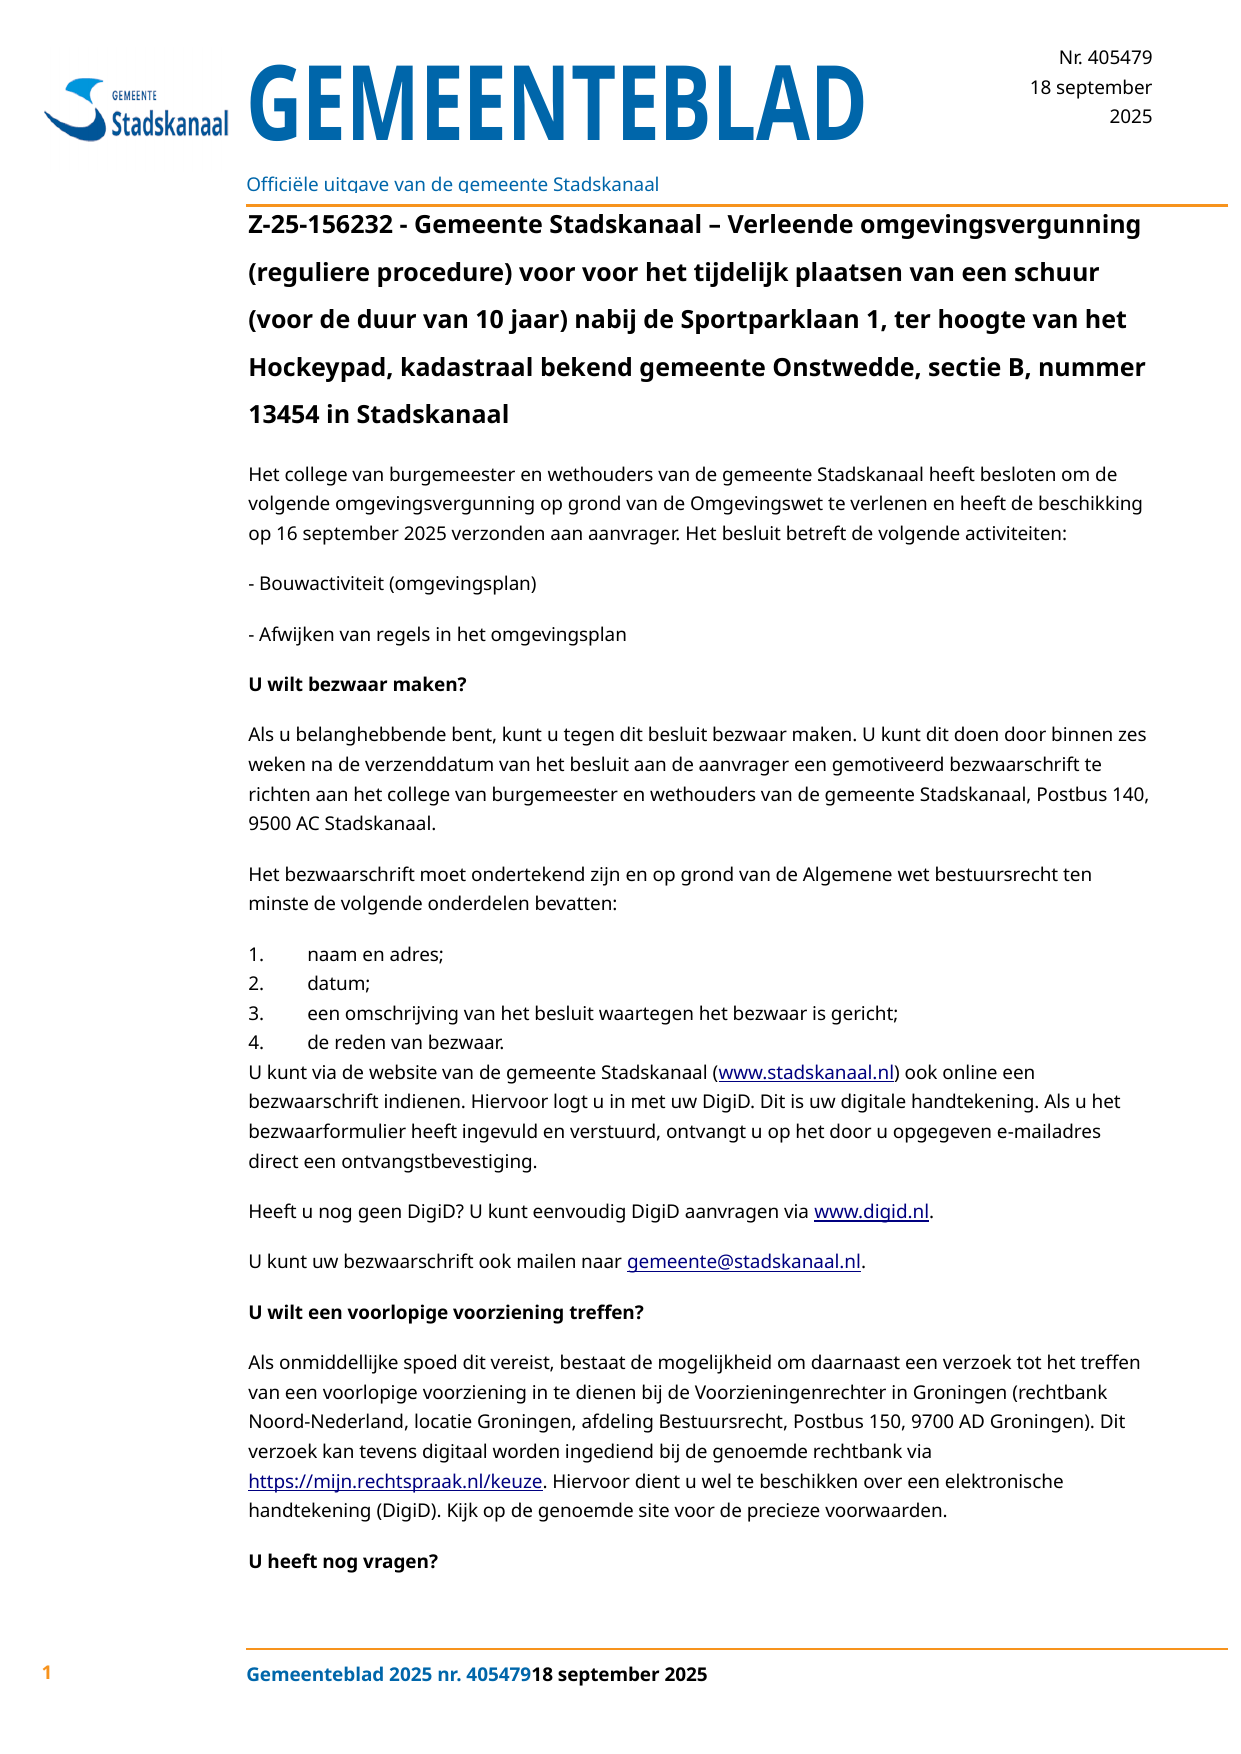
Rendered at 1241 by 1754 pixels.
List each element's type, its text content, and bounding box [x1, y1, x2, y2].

list een omschrijving van het besluit waartegen het bezwaar is gericht; [248, 1000, 1152, 1026]
text Het college van burgemeester en wethouders van de gemeente Stadskanaal heeft besloten om de volgende omgevingsvergunning op grond van de Omgevingswet te verlenen en heeft de beschikking op 16 september 2025 verzonden aan aanvrager. Het besluit betreft de volgende activiteiten: [248, 461, 1152, 546]
text Als u belanghebbende bent, kunt u tegen dit besluit bezwaar maken. U kunt dit doen door binnen zes weken na de verzenddatum van het besluit aan de aanvrager een gemotiveerd bezwaarschrift te richten aan het college van burgemeester en wethouders van de gemeente Stadskanaal, Postbus 140, 9500 AC Stadskanaal. [248, 722, 1152, 836]
text - Afwijken van regels in het omgevingsplan [248, 621, 1152, 646]
text Als onmiddellijke spoed dit vereist, bestaat de mogelijkheid om daarnaast een verzoek tot het treffen van een voorlopige voorziening in te dienen bij de Voorzieningenrechter in Groningen (rechtbank Noord-Nederland, locatie Groningen, afdeling Bestuursrecht, Postbus 150, 9700 AD Groningen). Dit verzoek kan tevens digitaal worden ingediend bij de genoemde rechtbank via https://mijn.rechtspraak.nl/keuze. Hiervoor dient u wel te beschikken over een elektronische handtekening (DigiD). Kijk op de genoemde site voor de precieze voorwaarden. [248, 1349, 1152, 1523]
list datum; [248, 970, 1152, 996]
text U wilt bezwaar maken? [248, 671, 1152, 697]
text Heeft u nog geen DigiD? U kunt eenvoudig DigiD aanvragen via www.digid.nl. [248, 1198, 1152, 1224]
text Z-25-156232 - Gemeente Stadskanaal – Verleende omgevingsvergunning (reguliere procedure) voor voor het tijdelijk plaatsen van een schuur (voor de duur van 10 jaar) nabij de Sportparklaan 1, ter hoogte van het Hockeypad, kadastraal bekend gemeente Onstwedde, sectie B, nummer 13454 in Stadskanaal [248, 207, 1152, 431]
text Het bezwaarschrift moet ondertekend zijn en op grond van de Algemene wet bestuursrecht ten minste de volgende onderdelen bevatten: [248, 861, 1152, 916]
text - Bouwactiviteit (omgevingsplan) [248, 570, 1152, 596]
text U kunt uw bezwaarschrift ook mailen naar gemeente@stadskanaal.nl. [248, 1249, 1152, 1274]
text U kunt via de website van de gemeente Stadskanaal (www.stadskanaal.nl) ook online een bezwaarschrift indienen. Hiervoor logt u in met uw DigiD. Dit is uw digitale handtekening. Als u het bezwaarformulier heeft ingevuld en verstuurd, ontvangt u op het door u opgegeven e‑mailadres direct een ontvangstbevestiging. [248, 1059, 1152, 1173]
list naam en adres; [248, 941, 1152, 966]
text U heeft nog vragen? [248, 1548, 1152, 1573]
text U wilt een voorlopige voorziening treffen? [248, 1299, 1152, 1325]
picture [41, 47, 231, 172]
list de reden van bezwaar. [248, 1029, 1152, 1055]
